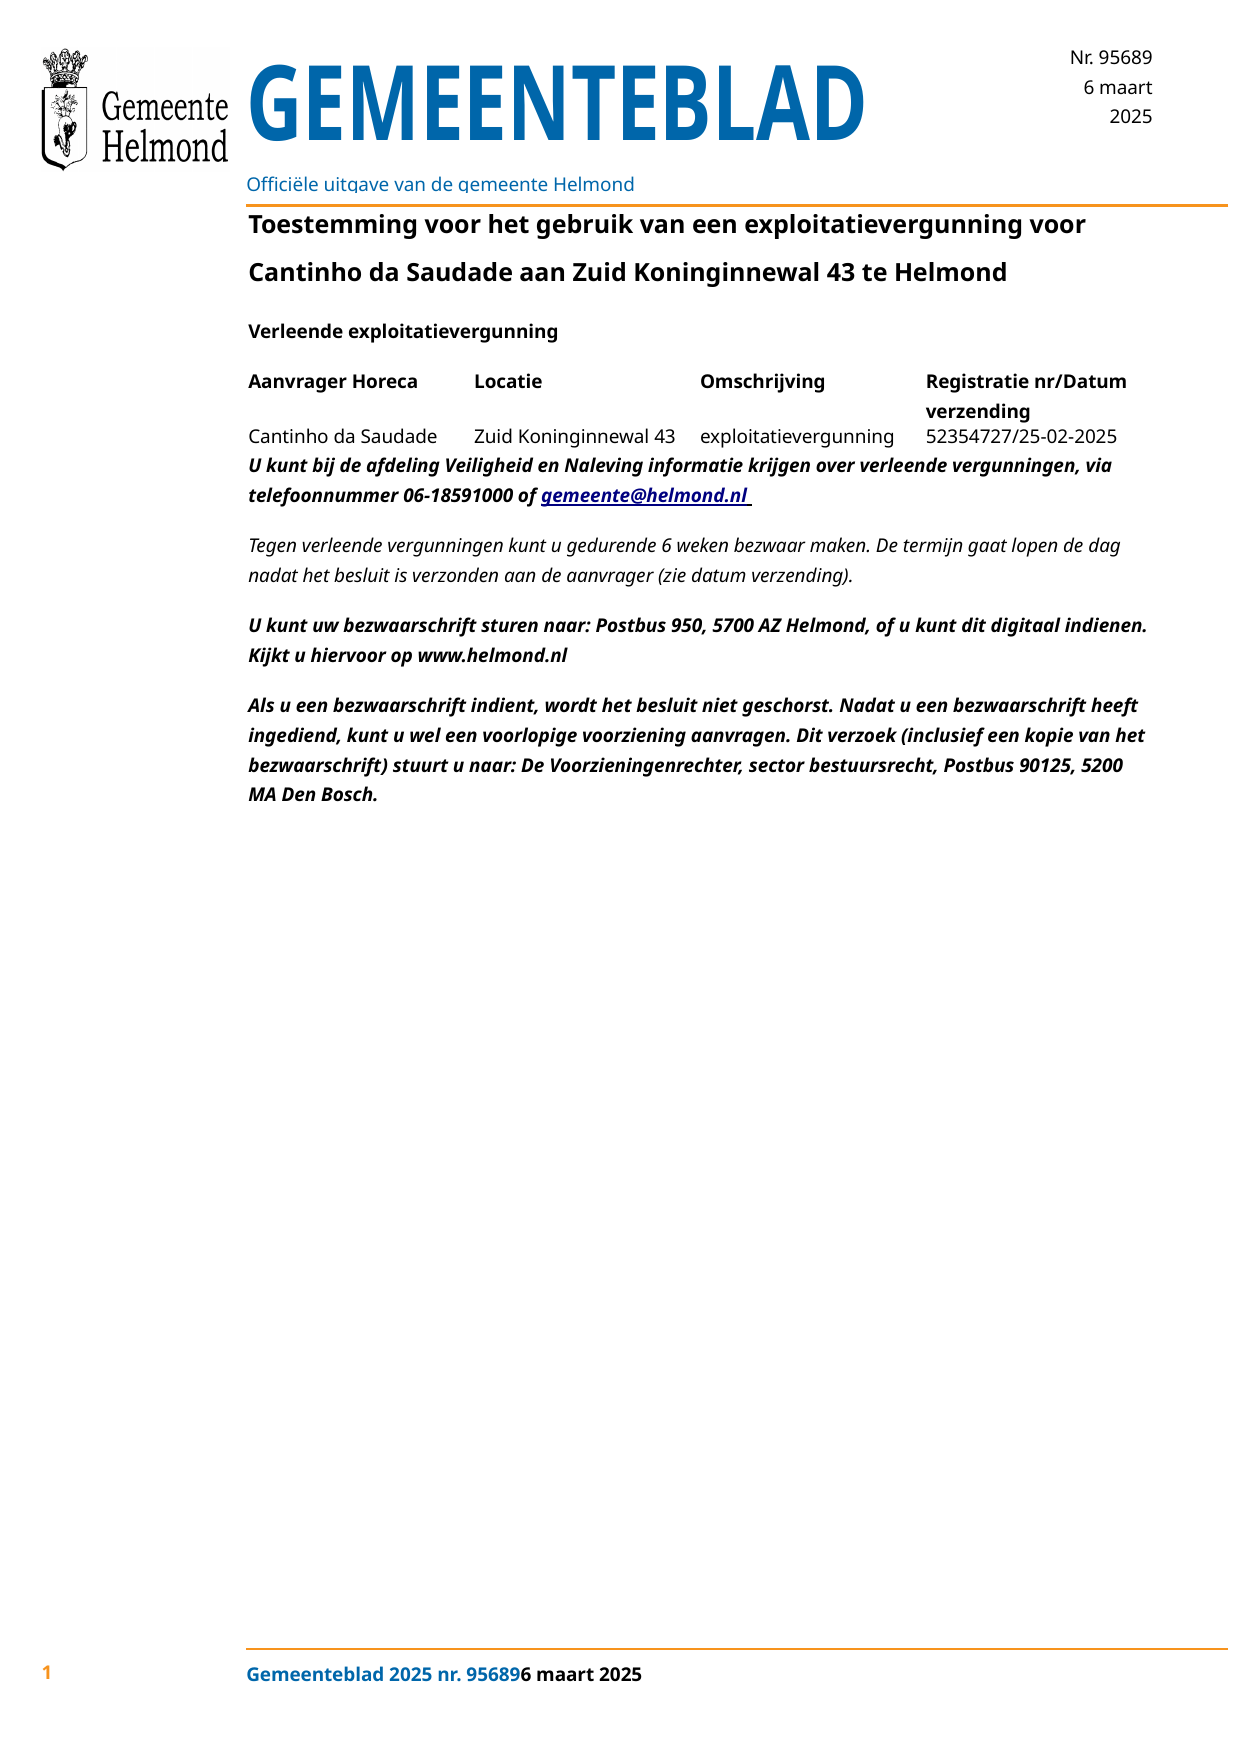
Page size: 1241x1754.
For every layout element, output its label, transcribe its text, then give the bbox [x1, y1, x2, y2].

text Tegen verleende vergunningen kunt u gedurende 6 weken bezwaar maken. De termijn gaat lopen de dag nadat het besluit is verzonden aan de aanvrager (zie datum verzending). [248, 533, 1152, 588]
text U kunt bij de afdeling Veiligheid en Naleving informatie krijgen over verleende vergunningen, via telefoonnummer 06-18591000 of gemeente@helmond.nl [248, 453, 1152, 508]
text Verleende exploitatievergunning [248, 318, 1152, 344]
table_header Aanvrager Horeca [248, 369, 474, 424]
picture [41, 47, 231, 172]
text Toestemming voor het gebruik van een exploitatievergunning voor Cantinho da Saudade aan Zuid Koninginnewal 43 te Helmond [248, 207, 1152, 288]
table_cell Cantinho da Saudade [248, 424, 474, 449]
text Als u een bezwaarschrift indient, wordt het besluit niet geschorst. Nadat u een bezwaarschrift heeft ingediend, kunt u wel een voorlopige voorziening aanvragen. Dit verzoek (inclusief een kopie van het bezwaarschrift) stuurt u naar: De Voorzieningenrechter, sector bestuursrecht, Postbus 90125, 5200 MA Den Bosch. [248, 693, 1152, 807]
table_header Locatie [474, 369, 700, 424]
table_cell 52354727/25-02-2025 [926, 424, 1152, 449]
text U kunt uw bezwaarschrift sturen naar: Postbus 950, 5700 AZ Helmond, of u kunt dit digitaal indienen. Kijkt u hiervoor op www.helmond.nl [248, 613, 1152, 668]
table_cell exploitatievergunning [700, 424, 926, 449]
table_header Omschrijving [700, 369, 926, 424]
table_cell Zuid Koninginnewal 43 [474, 424, 700, 449]
table_header Registratie nr/Datum verzending [926, 369, 1152, 424]
